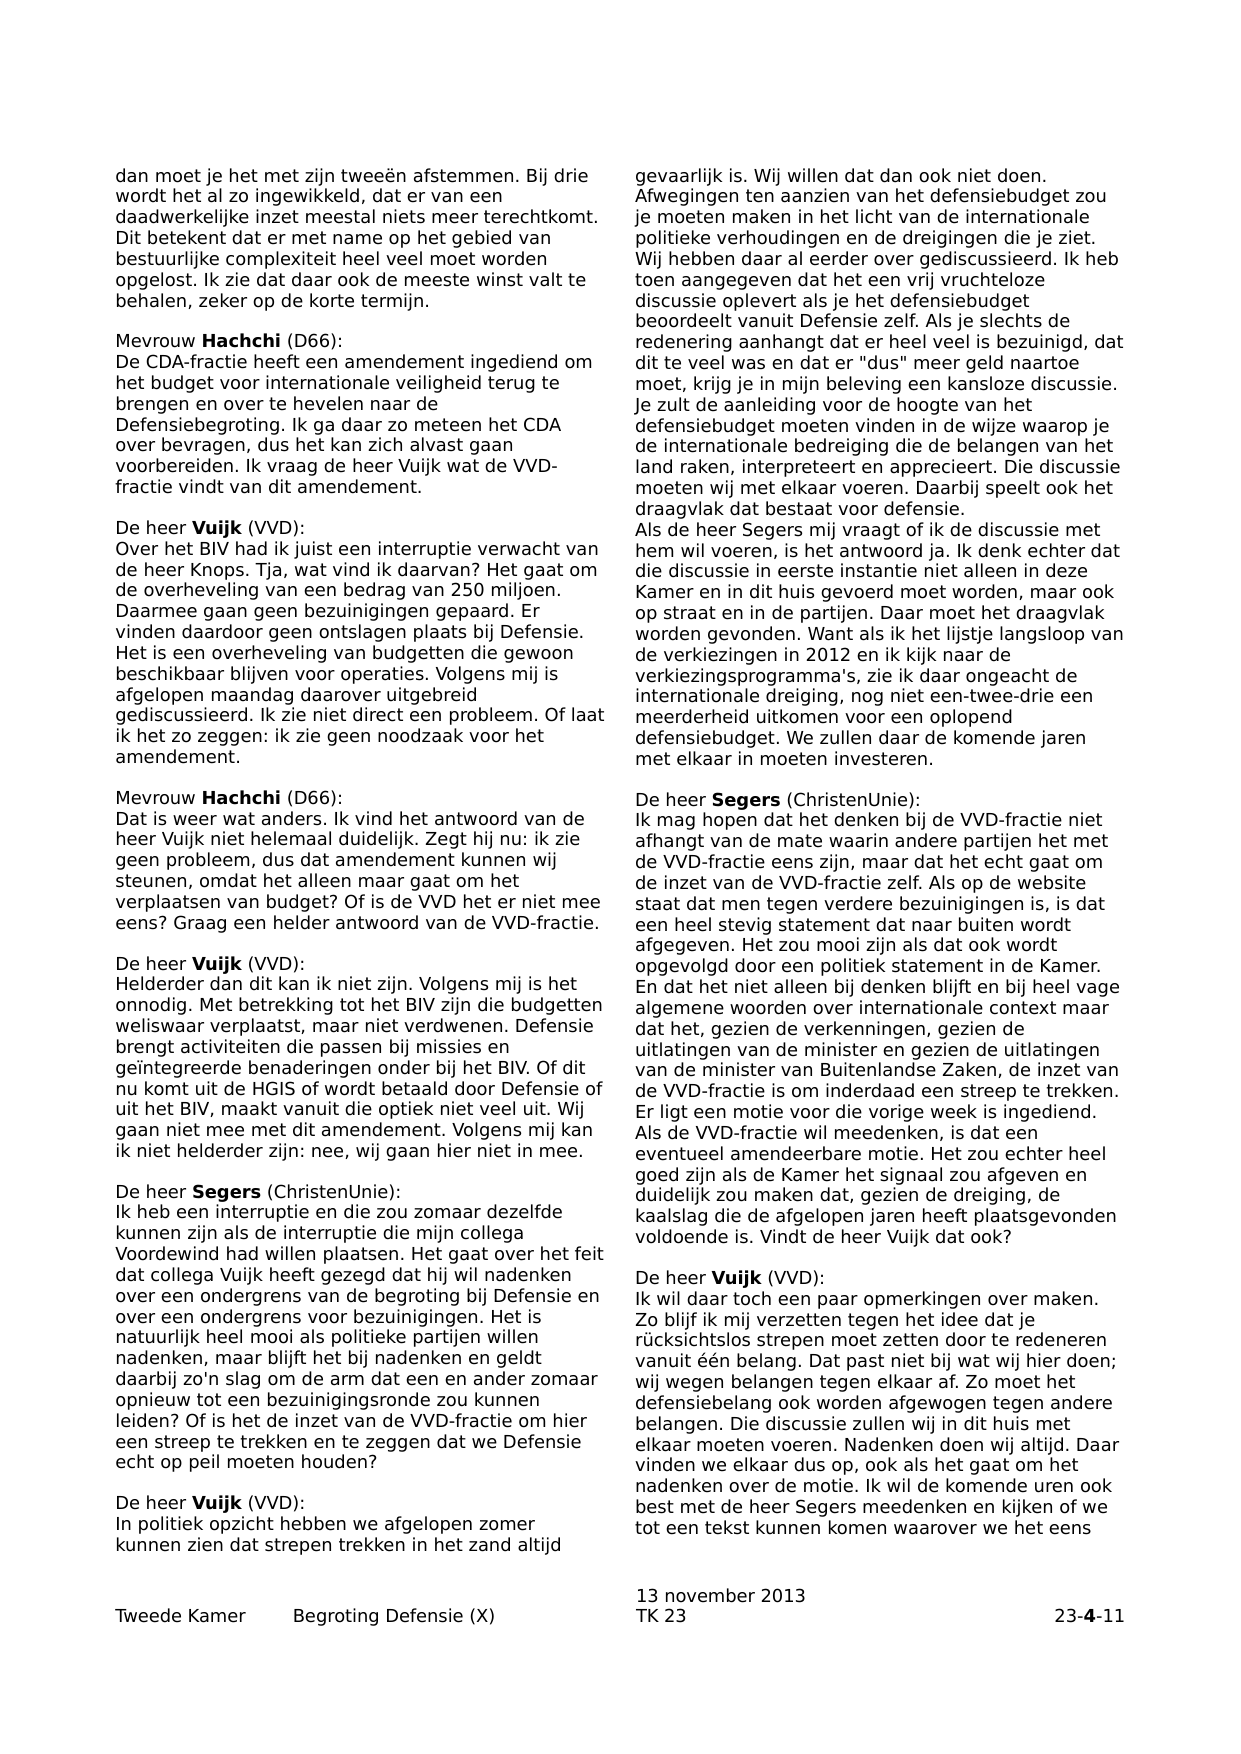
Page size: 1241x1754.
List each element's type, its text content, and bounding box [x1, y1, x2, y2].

text De heer Segers (ChristenUnie): [115, 1182, 605, 1202]
text Over het BIV had ik juist een interruptie verwacht van de heer Knops. Tja, wat vind ik daarvan? Het gaat om de overheveling van een bedrag van 250 miljoen. Daarmee gaan geen bezuinigingen gepaard. Er vinden daardoor geen ontslagen plaats bij Defensie. Het is een overheveling van budgetten die gewoon beschikbaar blijven voor operaties. Volgens mij is afgelopen maandag daarover uitgebreid gediscussieerd. Ik zie niet direct een probleem. Of laat ik het zo zeggen: ik zie geen noodzaak voor het amendement. [115, 538, 605, 768]
text Ik wil daar toch een paar opmerkingen over maken. Zo blijf ik mij verzetten tegen het idee dat je rücksichtslos strepen moet zetten door te redeneren vanuit één belang. Dat past niet bij wat wij hier doen; wij wegen belangen tegen elkaar af. Zo moet het defensiebelang ook worden afgewogen tegen andere belangen. Die discussie zullen wij in dit huis met elkaar moeten voeren. Nadenken doen wij altijd. Daar vinden we elkaar dus op, ook als het gaat om het nadenken over de motie. Ik wil de komende uren ook best met de heer Segers meedenken en kijken of we tot een tekst kunnen komen waarover we het eens [635, 1288, 1125, 1538]
text De heer Vuijk (VVD): [635, 1268, 1125, 1288]
text gevaarlijk is. Wij willen dat dan ook niet doen. Afwegingen ten aanzien van het defensiebudget zou je moeten maken in het licht van de internationale politieke verhoudingen en de dreigingen die je ziet. Wij hebben daar al eerder over gediscussieerd. Ik heb toen aangegeven dat het een vrij vruchteloze discussie oplevert als je het defensiebudget beoordeelt vanuit Defensie zelf. Als je slechts de redenering aanhangt dat er heel veel is bezuinigd, dat dit te veel was en dat er "dus" meer geld naartoe moet, krijg je in mijn beleving een kansloze discussie. Je zult de aanleiding voor de hoogte van het defensiebudget moeten vinden in de wijze waarop je de internationale bedreiging die de belangen van het land raken, interpreteert en apprecieert. Die discussie moeten wij met elkaar voeren. Daarbij speelt ook het draagvlak dat bestaat voor defensie. [635, 165, 1125, 519]
text Ik mag hopen dat het denken bij de VVD-fractie niet afhangt van de mate waarin andere partijen het met de VVD-fractie eens zijn, maar dat het echt gaat om de inzet van de VVD-fractie zelf. Als op de website staat dat men tegen verdere bezuinigingen is, is dat een heel stevig statement dat naar buiten wordt afgegeven. Het zou mooi zijn als dat ook wordt opgevolgd door een politiek statement in de Kamer. En dat het niet alleen bij denken blijft en bij heel vage algemene woorden over internationale context maar dat het, gezien de verkenningen, gezien de uitlatingen van de minister en gezien de uitlatingen van de minister van Buitenlandse Zaken, de inzet van de VVD-fractie is om inderdaad een streep te trekken. Er ligt een motie voor die vorige week is ingediend. Als de VVD-fractie wil meedenken, is dat een eventueel amendeerbare motie. Het zou echter heel goed zijn als de Kamer het signaal zou afgeven en duidelijk zou maken dat, gezien de dreiging, de kaalslag die de afgelopen jaren heeft plaatsgevonden voldoende is. Vindt de heer Vuijk dat ook? [635, 810, 1125, 1248]
text Dat is weer wat anders. Ik vind het antwoord van de heer Vuijk niet helemaal duidelijk. Zegt hij nu: ik zie geen probleem, dus dat amendement kunnen wij steunen, omdat het alleen maar gaat om het verplaatsen van budget? Of is de VVD het er niet mee eens? Graag een helder antwoord van de VVD-fractie. [115, 808, 605, 933]
text De heer Segers (ChristenUnie): [635, 789, 1125, 810]
text Mevrouw Hachchi (D66): [115, 788, 605, 808]
text De heer Vuijk (VVD): [115, 953, 605, 974]
text De heer Vuijk (VVD): [115, 1493, 605, 1514]
text Helderder dan dit kan ik niet zijn. Volgens mij is het onnodig. Met betrekking tot het BIV zijn die budgetten weliswaar verplaatst, maar niet verdwenen. Defensie brengt activiteiten die passen bij missies en geïntegreerde benaderingen onder bij het BIV. Of dit nu komt uit de HGIS of wordt betaald door Defensie of uit het BIV, maakt vanuit die optiek niet veel uit. Wij gaan niet mee met dit amendement. Volgens mij kan ik niet helderder zijn: nee, wij gaan hier niet in mee. [115, 974, 605, 1162]
text dan moet je het met zijn tweeën afstemmen. Bij drie wordt het al zo ingewikkeld, dat er van een daadwerkelijke inzet meestal niets meer terechtkomt. Dit betekent dat er met name op het gebied van bestuurlijke complexiteit heel veel moet worden opgelost. Ik zie dat daar ook de meeste winst valt te behalen, zeker op de korte termijn. [115, 165, 605, 311]
text Mevrouw Hachchi (D66): [115, 331, 605, 352]
text Als de heer Segers mij vraagt of ik de discussie met hem wil voeren, is het antwoord ja. Ik denk echter dat die discussie in eerste instantie niet alleen in deze Kamer en in dit huis gevoerd moet worden, maar ook op straat en in de partijen. Daar moet het draagvlak worden gevonden. Want als ik het lijstje langsloop van de verkiezingen in 2012 en ik kijk naar de verkiezingsprogramma's, zie ik daar ongeacht de internationale dreiging, nog niet een-twee-drie een meerderheid uitkomen voor een oplopend defensiebudget. We zullen daar de komende jaren met elkaar in moeten investeren. [635, 519, 1125, 769]
text De CDA-fractie heeft een amendement ingediend om het budget voor internationale veiligheid terug te brengen en over te hevelen naar de Defensiebegroting. Ik ga daar zo meteen het CDA over bevragen, dus het kan zich alvast gaan voorbereiden. Ik vraag de heer Vuijk wat de VVD-fractie vindt van dit amendement. [115, 352, 605, 498]
text Ik heb een interruptie en die zou zomaar dezelfde kunnen zijn als de interruptie die mijn collega Voordewind had willen plaatsen. Het gaat over het feit dat collega Vuijk heeft gezegd dat hij wil nadenken over een ondergrens van de begroting bij Defensie en over een ondergrens voor bezuinigingen. Het is natuurlijk heel mooi als politieke partijen willen nadenken, maar blijft het bij nadenken en geldt daarbij zo'n slag om de arm dat een en ander zomaar opnieuw tot een bezuinigingsronde zou kunnen leiden? Of is het de inzet van de VVD-fractie om hier een streep te trekken en te zeggen dat we Defensie echt op peil moeten houden? [115, 1202, 605, 1473]
text In politiek opzicht hebben we afgelopen zomer kunnen zien dat strepen trekken in het zand altijd [115, 1514, 605, 1556]
text De heer Vuijk (VVD): [115, 518, 605, 538]
